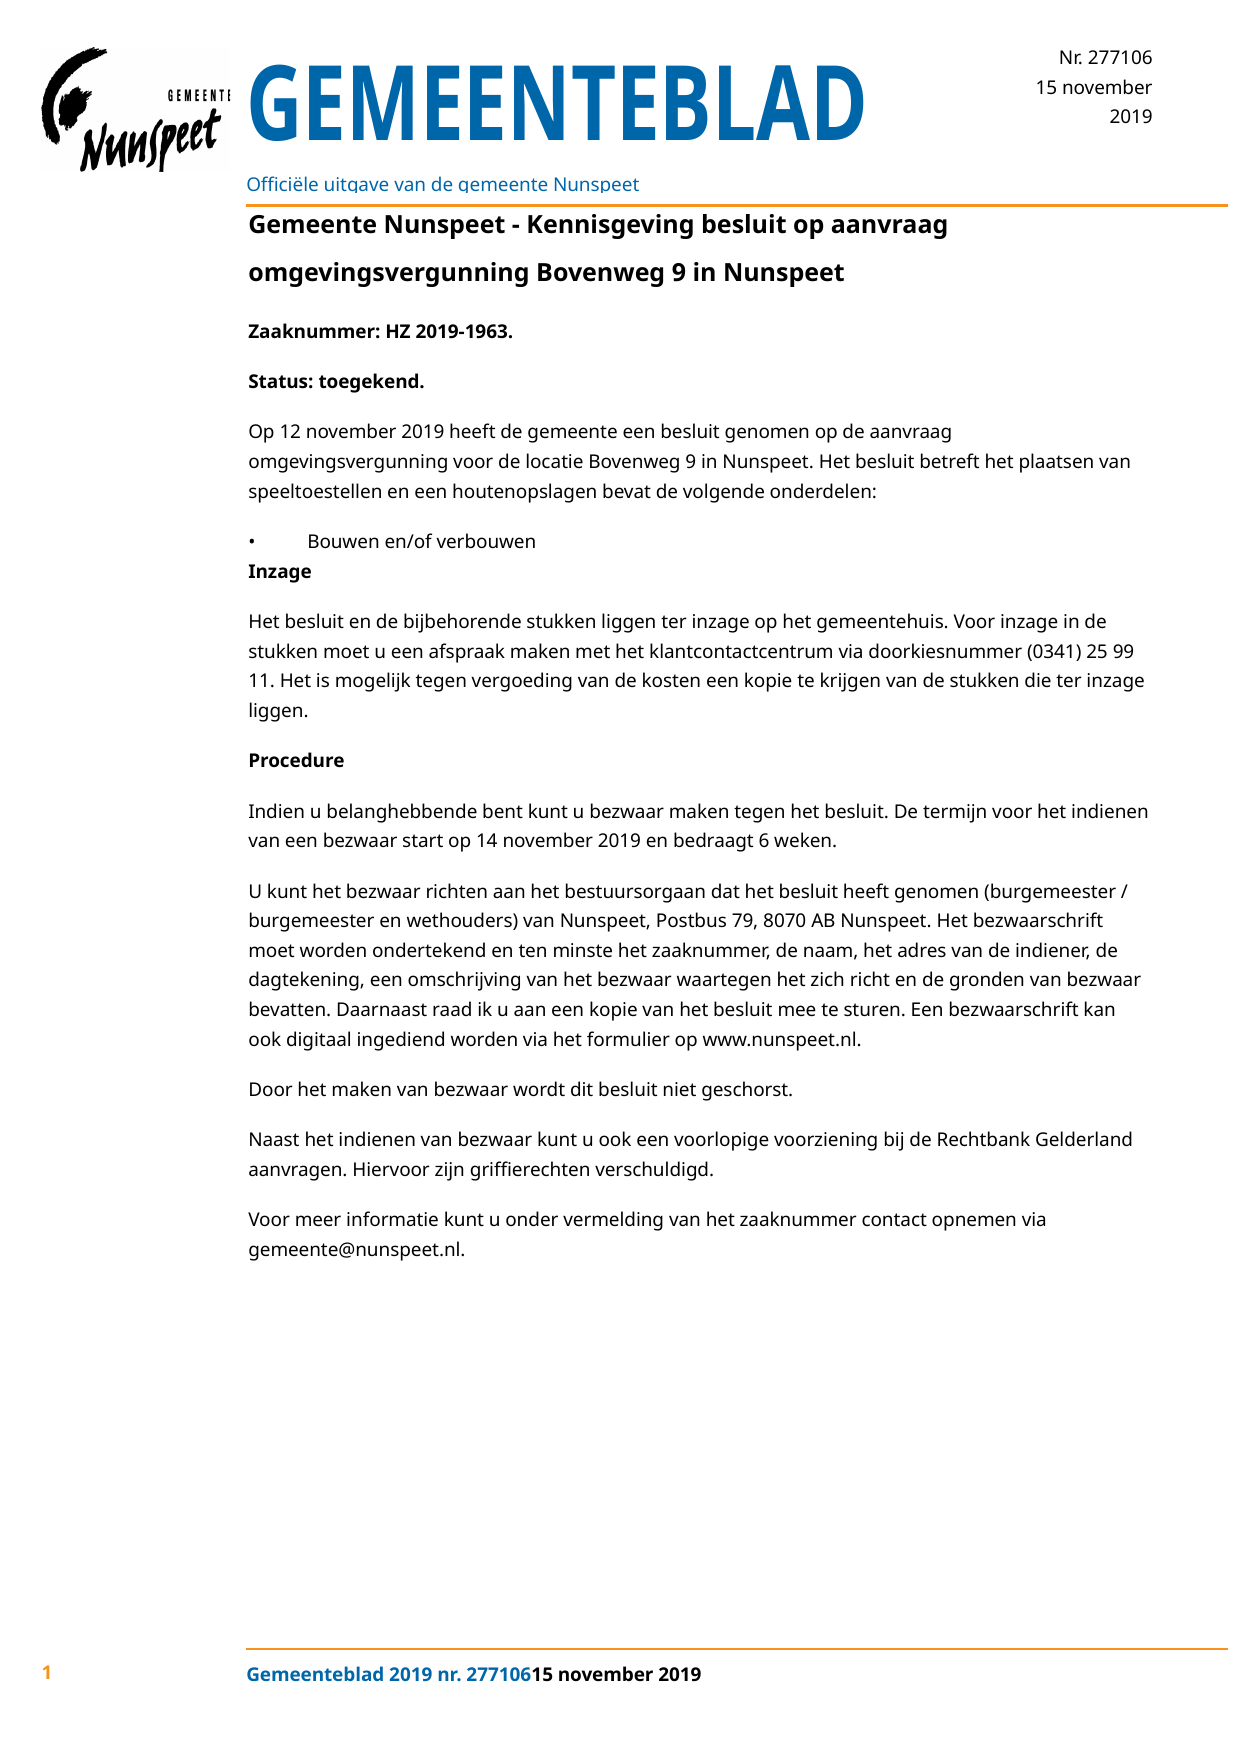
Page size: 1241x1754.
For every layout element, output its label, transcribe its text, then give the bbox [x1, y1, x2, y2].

text Indien u belanghebbende bent kunt u bezwaar maken tegen het besluit. De termijn voor het indienen van een bezwaar start op 14 november 2019 en bedraagt 6 weken. [248, 798, 1152, 853]
text Zaaknummer: HZ 2019-1963. [248, 318, 1152, 344]
text Het besluit en de bijbehorende stukken liggen ter inzage op het gemeentehuis. Voor inzage in de stukken moet u een afspraak maken met het klantcontactcentrum via doorkiesnummer (0341) 25 99 11. Het is mogelijk tegen vergoeding van de kosten een kopie te krijgen van de stukken die ter inzage liggen. [248, 608, 1152, 723]
text Voor meer informatie kunt u onder vermelding van het zaaknummer contact opnemen via gemeente@nunspeet.nl. [248, 1207, 1152, 1262]
list Bouwen en/of verbouwen [248, 528, 1152, 554]
text Naast het indienen van bezwaar kunt u ook een voorlopige voorziening bij de Rechtbank Gelderland aanvragen. Hiervoor zijn griffierechten verschuldigd. [248, 1127, 1152, 1182]
text Procedure [248, 747, 1152, 773]
text Inzage [248, 558, 1152, 584]
text Gemeente Nunspeet - Kennisgeving besluit op aanvraag omgevingsvergunning Bovenweg 9 in Nunspeet [248, 207, 1152, 288]
text U kunt het bezwaar richten aan het bestuursorgaan dat het besluit heeft genomen (burgemeester / burgemeester en wethouders) van Nunspeet, Postbus 79, 8070 AB Nunspeet. Het bezwaarschrift moet worden ondertekend en ten minste het zaaknummer, de naam, het adres van de indiener, de dagtekening, een omschrijving van het bezwaar waartegen het zich richt en de gronden van bezwaar bevatten. Daarnaast raad ik u aan een kopie van het besluit mee te sturen. Een bezwaarschrift kan ook digitaal ingediend worden via het formulier op www.nunspeet.nl. [248, 878, 1152, 1052]
text Status: toegekend. [248, 368, 1152, 394]
text Op 12 november 2019 heeft de gemeente een besluit genomen op de aanvraag omgevingsvergunning voor de locatie Bovenweg 9 in Nunspeet. Het besluit betreft het plaatsen van speeltoestellen en een houtenopslagen bevat de volgende onderdelen: [248, 419, 1152, 504]
text Door het maken van bezwaar wordt dit besluit niet geschorst. [248, 1076, 1152, 1102]
picture [41, 47, 231, 172]
